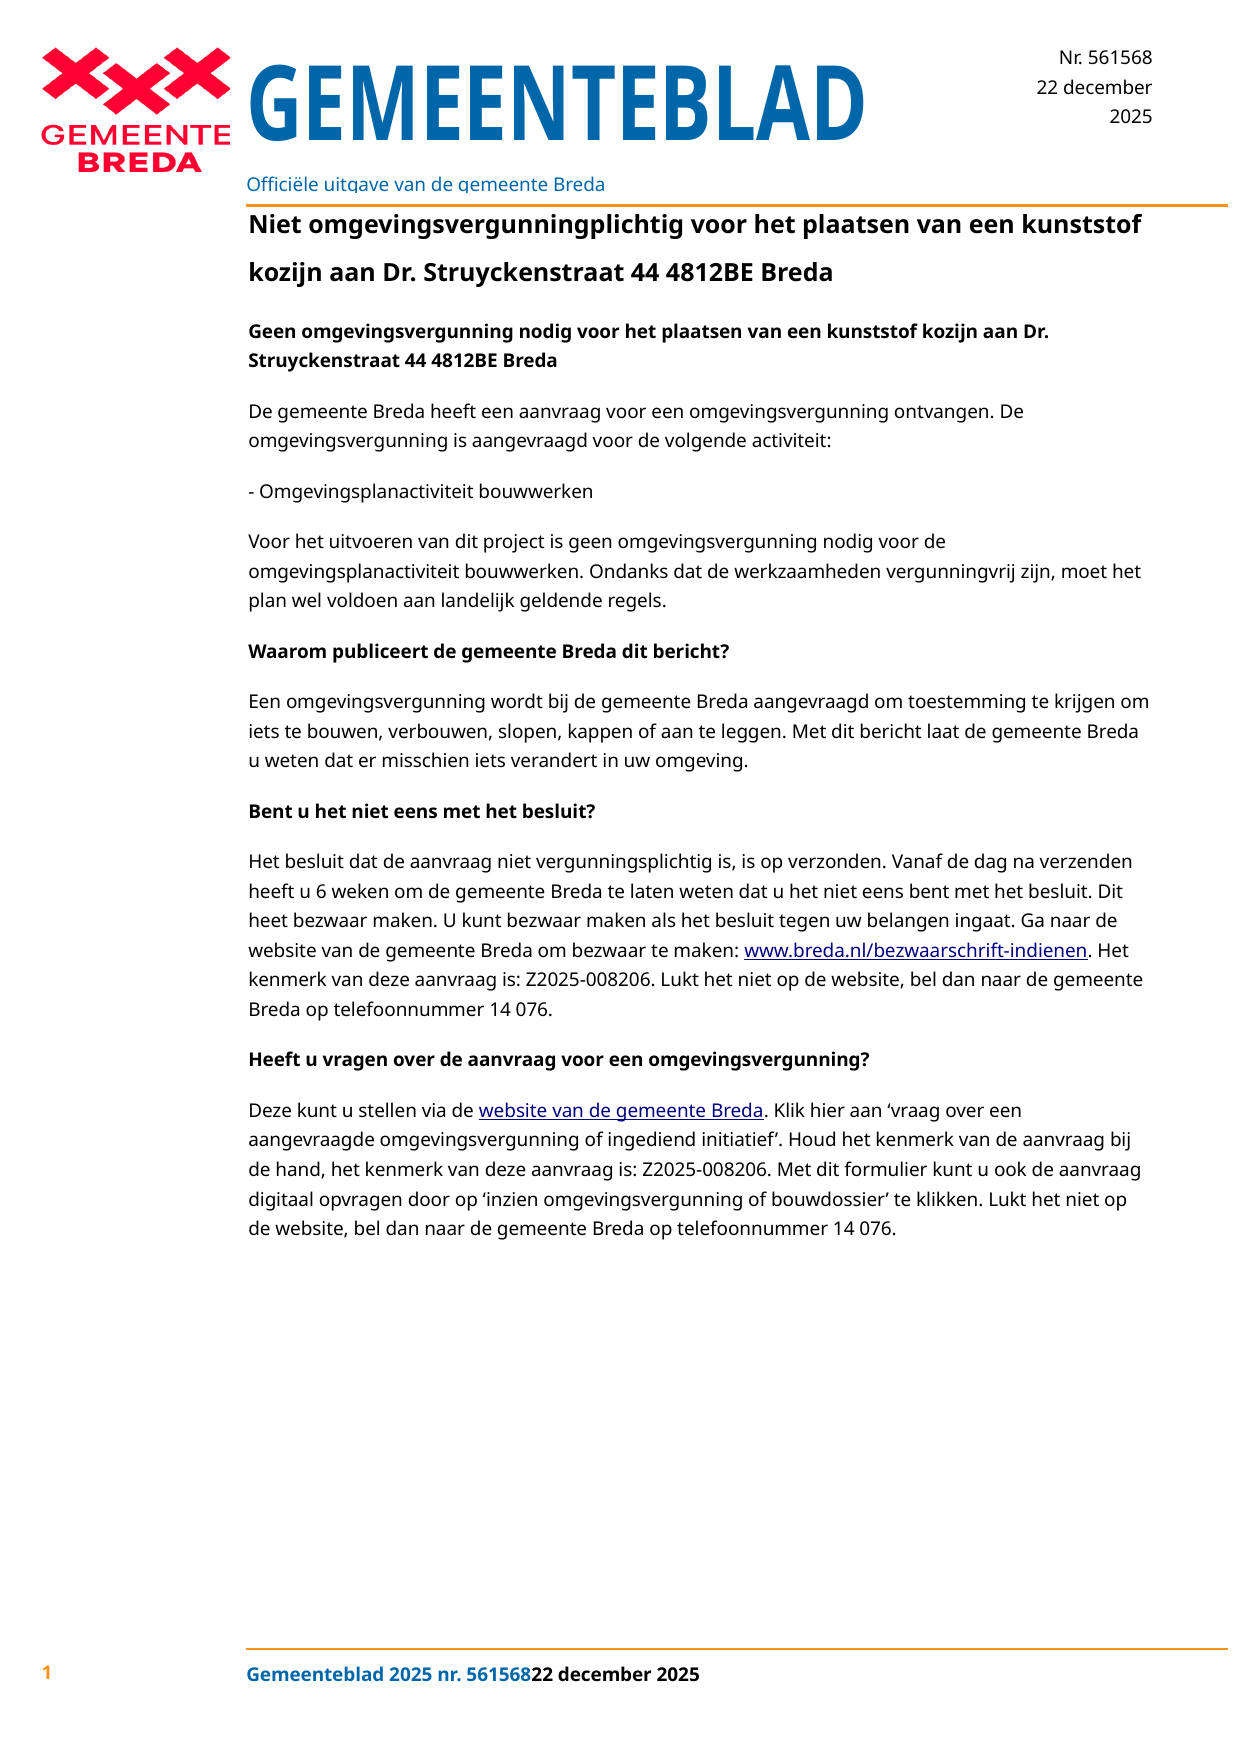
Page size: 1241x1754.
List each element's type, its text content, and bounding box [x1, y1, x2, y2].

text Het besluit dat de aanvraag niet vergunningsplichtig is, is op verzonden. Vanaf de dag na verzenden heeft u 6 weken om de gemeente Breda te laten weten dat u het niet eens bent met het besluit. Dit heet bezwaar maken. U kunt bezwaar maken als het besluit tegen uw belangen ingaat. Ga naar de website van de gemeente Breda om bezwaar te maken: www.breda.nl/bezwaarschrift-indienen. Het kenmerk van deze aanvraag is: Z2025-008206. Lukt het niet op de website, bel dan naar de gemeente Breda op telefoonnummer 14 076. [248, 848, 1152, 1022]
text Voor het uitvoeren van dit project is geen omgevingsvergunning nodig voor de omgevingsplanactiviteit bouwwerken. Ondanks dat de werkzaamheden vergunningvrij zijn, moet het plan wel voldoen aan landelijk geldende regels. [248, 528, 1152, 613]
text Geen omgevingsvergunning nodig voor het plaatsen van een kunststof kozijn aan Dr. Struyckenstraat 44 4812BE Breda [248, 318, 1152, 373]
text - Omgevingsplanactiviteit bouwwerken [248, 478, 1152, 504]
text De gemeente Breda heeft een aanvraag voor een omgevingsvergunning ontvangen. De omgevingsvergunning is aangevraagd voor de volgende activiteit: [248, 398, 1152, 453]
picture [41, 47, 231, 172]
text Bent u het niet eens met het besluit? [248, 798, 1152, 824]
text Niet omgevingsvergunningplichtig voor het plaatsen van een kunststof kozijn aan Dr. Struyckenstraat 44 4812BE Breda [248, 207, 1152, 288]
text Deze kunt u stellen via de website van de gemeente Breda. Klik hier aan ‘vraag over een aangevraagde omgevingsvergunning of ingediend initiatief’. Houd het kenmerk van de aanvraag bij de hand, het kenmerk van deze aanvraag is: Z2025-008206. Met dit formulier kunt u ook de aanvraag digitaal opvragen door op ‘inzien omgevingsvergunning of bouwdossier’ te klikken. Lukt het niet op de website, bel dan naar de gemeente Breda op telefoonnummer 14 076. [248, 1097, 1152, 1241]
text Heeft u vragen over de aanvraag voor een omgevingsvergunning? [248, 1047, 1152, 1072]
text Een omgevingsvergunning wordt bij de gemeente Breda aangevraagd om toestemming te krijgen om iets te bouwen, verbouwen, slopen, kappen of aan te leggen. Met dit bericht laat de gemeente Breda u weten dat er misschien iets verandert in uw omgeving. [248, 688, 1152, 773]
text Waarom publiceert de gemeente Breda dit bericht? [248, 638, 1152, 664]
